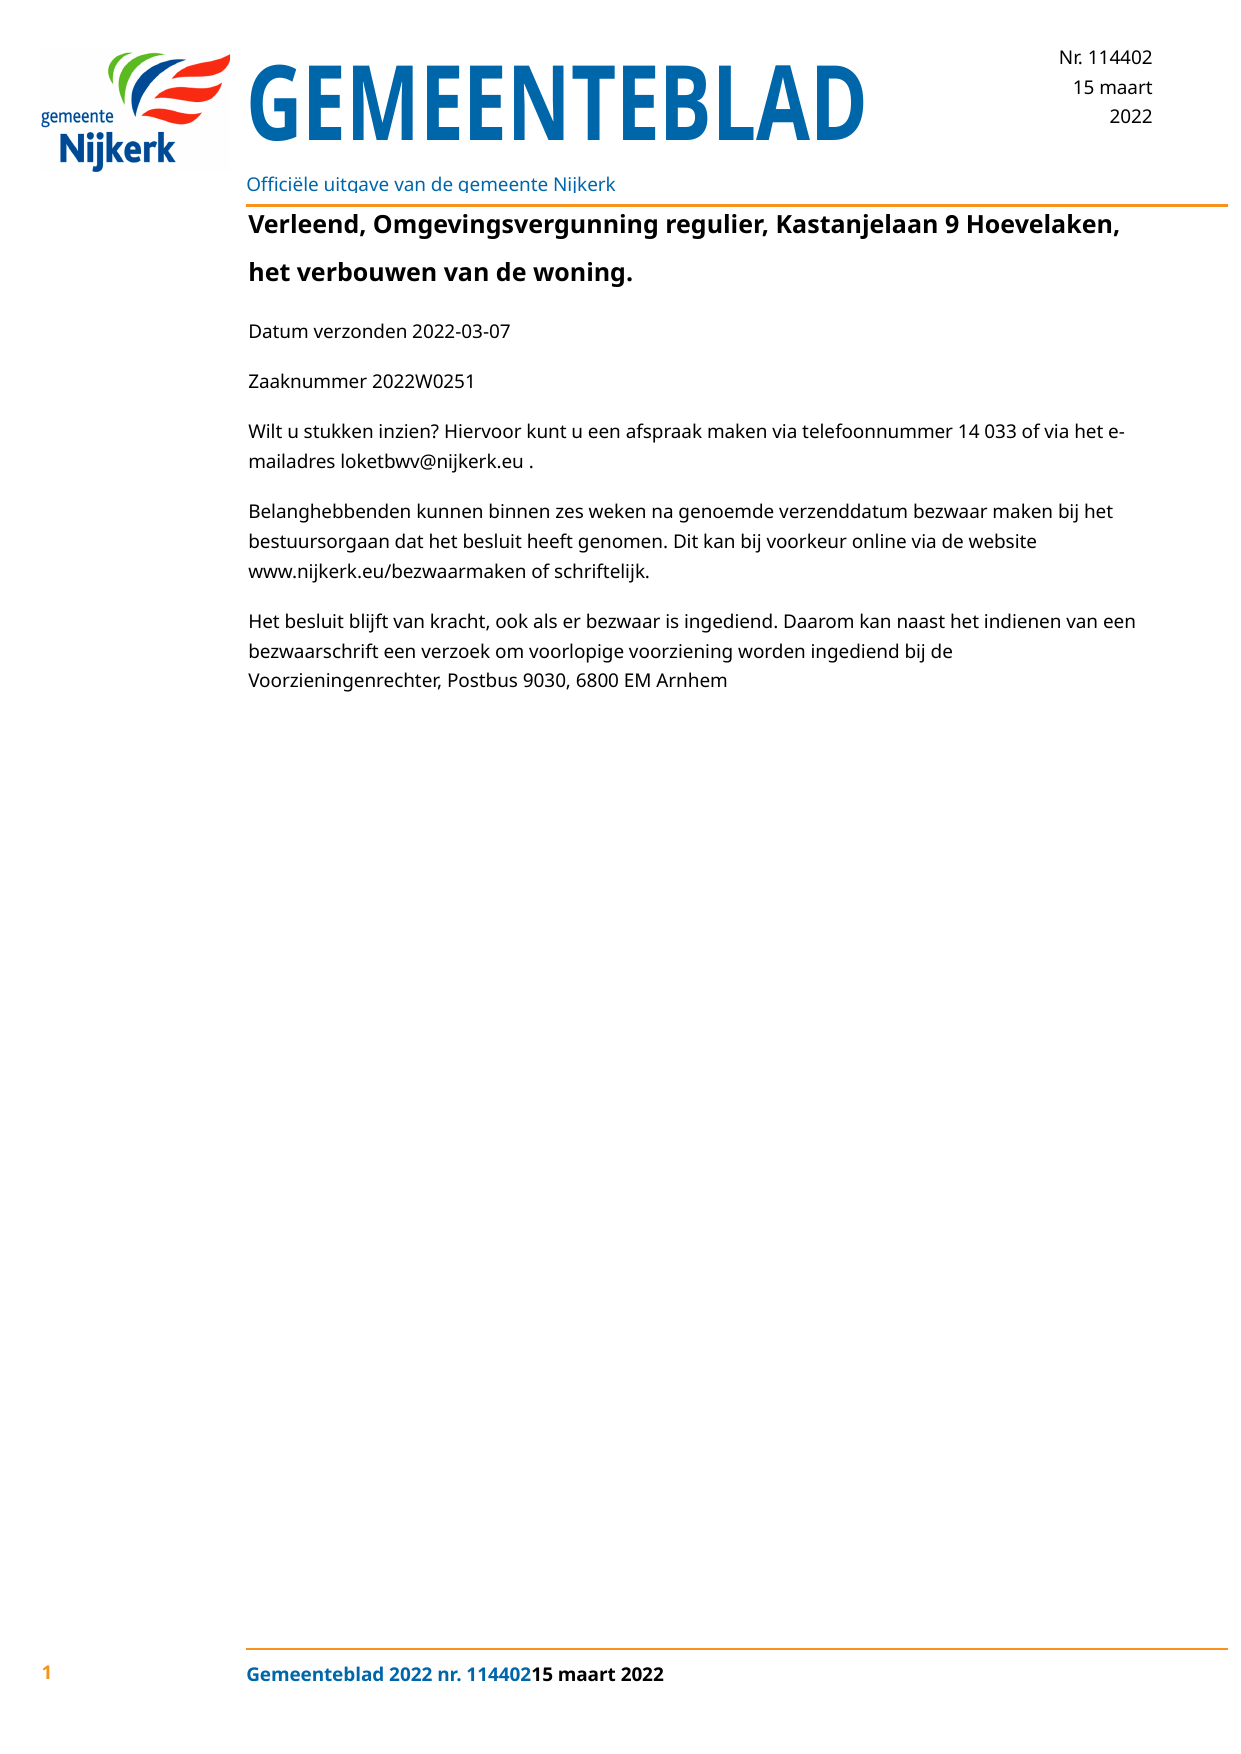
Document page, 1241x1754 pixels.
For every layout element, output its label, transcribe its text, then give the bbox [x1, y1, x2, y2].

text Zaaknummer 2022W0251 [248, 368, 1152, 394]
text Belanghebbenden kunnen binnen zes weken na genoemde verzenddatum bezwaar maken bij het bestuursorgaan dat het besluit heeft genomen. Dit kan bij voorkeur online via de website www.nijkerk.eu/bezwaarmaken of schriftelijk. [248, 499, 1152, 584]
picture [41, 47, 231, 172]
text Het besluit blijft van kracht, ook als er bezwaar is ingediend. Daarom kan naast het indienen van een bezwaarschrift een verzoek om voorlopige voorziening worden ingediend bij de Voorzieningenrechter, Postbus 9030, 6800 EM Arnhem [248, 608, 1152, 693]
text Datum verzonden 2022-03-07 [248, 318, 1152, 344]
text Wilt u stukken inzien? Hiervoor kunt u een afspraak maken via telefoonnummer 14 033 of via het e-mailadres loketbwv@nijkerk.eu . [248, 419, 1152, 474]
text Verleend, Omgevingsvergunning regulier, Kastanjelaan 9 Hoevelaken, het verbouwen van de woning. [248, 207, 1152, 288]
